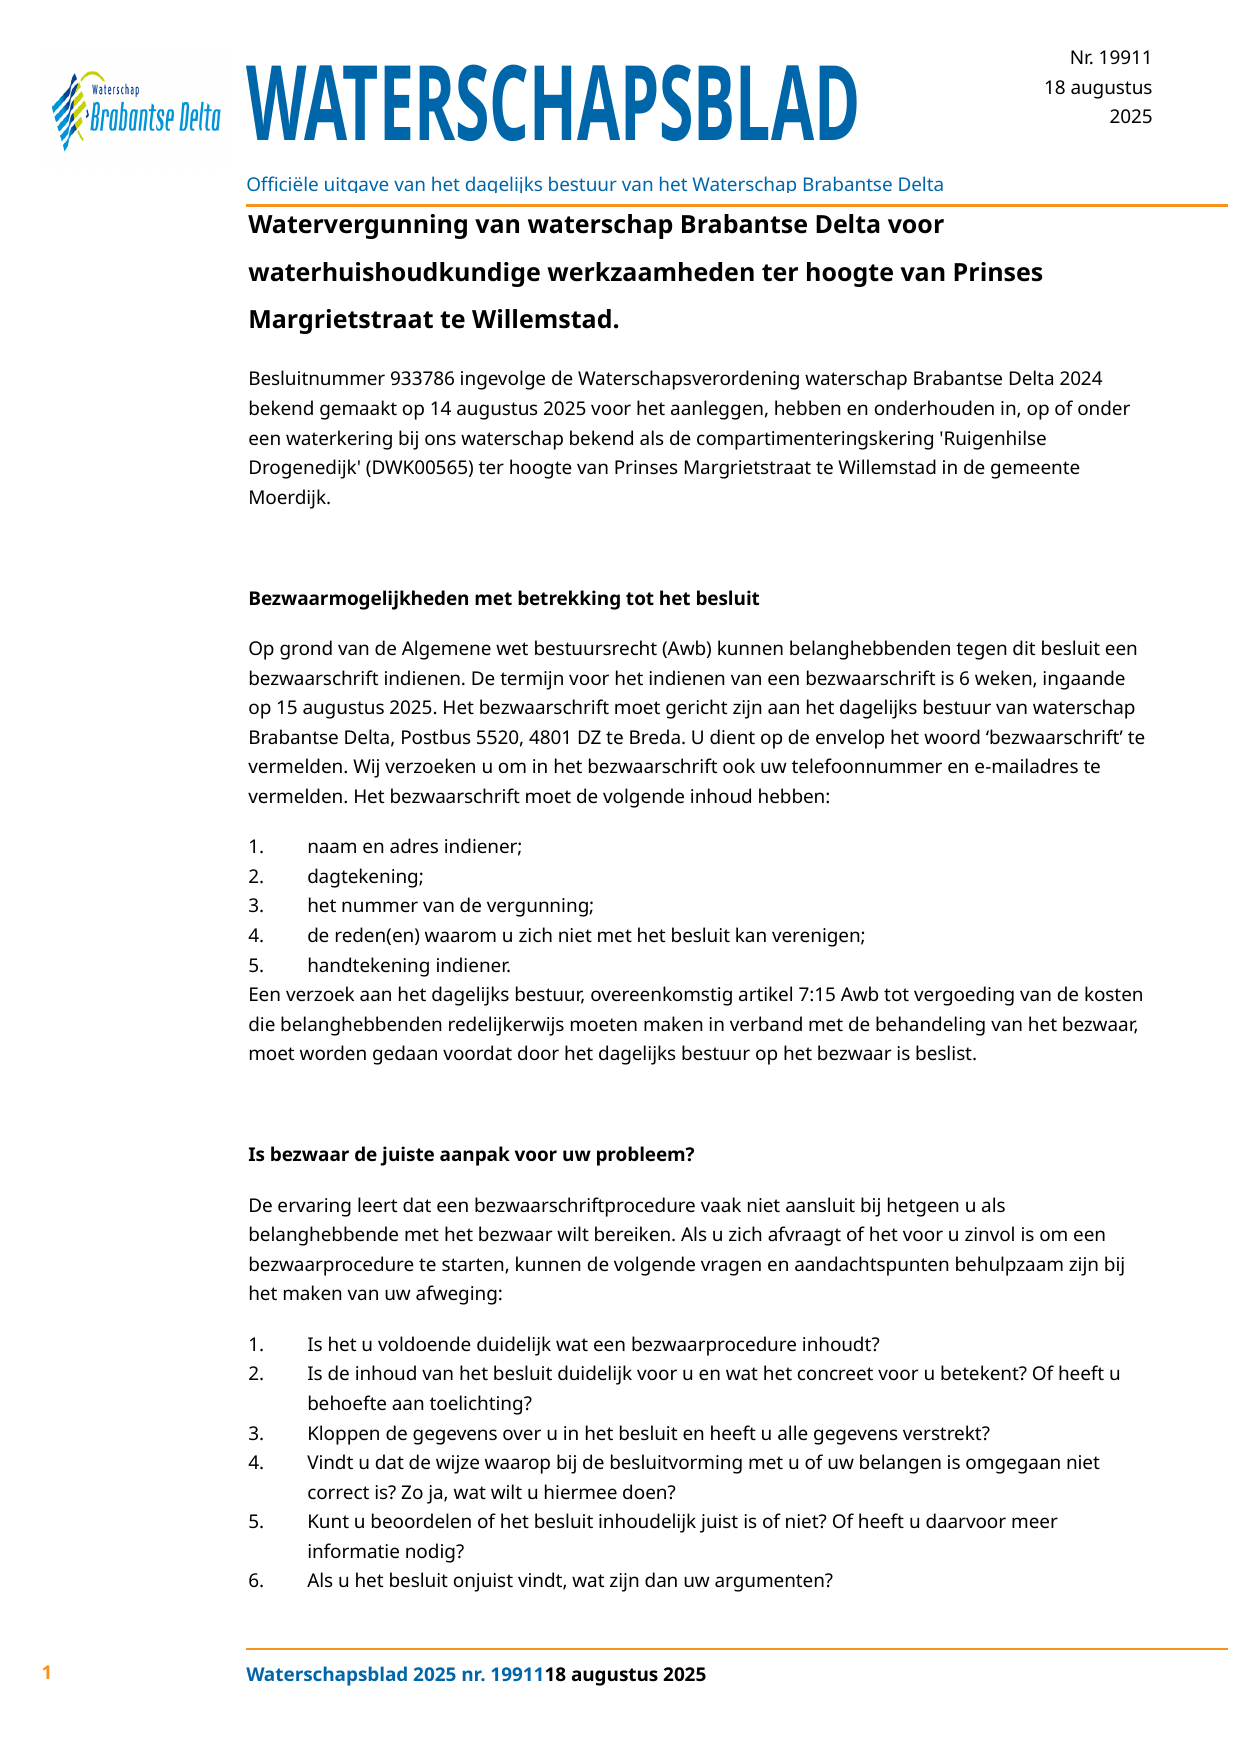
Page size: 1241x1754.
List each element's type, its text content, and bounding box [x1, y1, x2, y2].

list handtekening indiener. [248, 952, 1152, 977]
text Besluitnummer 933786 ingevolge de Waterschapsverordening waterschap Brabantse Delta 2024 bekend gemaakt op 14 augustus 2025 voor het aanleggen, hebben en onderhouden in, op of onder een waterkering bij ons waterschap bekend als de compartimenteringskering 'Ruigenhilse Drogenedijk' (DWK00565) ter hoogte van Prinses Margrietstraat te Willemstad in de gemeente Moerdijk. [248, 366, 1152, 509]
list Is het u voldoende duidelijk wat een bezwaarprocedure inhoudt? [248, 1331, 1152, 1357]
picture [41, 47, 231, 172]
list het nummer van de vergunning; [248, 893, 1152, 918]
list naam en adres indiener; [248, 833, 1152, 859]
text De ervaring leert dat een bezwaarschriftprocedure vaak niet aansluit bij hetgeen u als belanghebbende met het bezwaar wilt bereiken. Als u zich afvraagt of het voor u zinvol is om een bezwaarprocedure te starten, kunnen de volgende vragen en aandachtspunten behulpzaam zijn bij het maken van uw afweging: [248, 1192, 1152, 1306]
text Op grond van de Algemene wet bestuursrecht (Awb) kunnen belanghebbenden tegen dit besluit een bezwaarschrift indienen. De termijn voor het indienen van een bezwaarschrift is 6 weken, ingaande op 15 augustus 2025. Het bezwaarschrift moet gericht zijn aan het dagelijks bestuur van waterschap Brabantse Delta, Postbus 5520, 4801 DZ te Breda. U dient op de envelop het woord ‘bezwaarschrift’ te vermelden. Wij verzoeken u om in het bezwaarschrift ook uw telefoonnummer en e‑mailadres te vermelden. Het bezwaarschrift moet de volgende inhoud hebben: [248, 635, 1152, 809]
list dagtekening; [248, 863, 1152, 889]
text Is bezwaar de juiste aanpak voor uw probleem? [248, 1141, 1152, 1167]
list Kloppen de gegevens over u in het besluit en heeft u alle gegevens verstrekt? [248, 1420, 1152, 1445]
text Bezwaarmogelijkheden met betrekking tot het besluit [248, 585, 1152, 610]
text Een verzoek aan het dagelijks bestuur, overeenkomstig artikel 7:15 Awb tot vergoeding van de kosten die belanghebbenden redelijkerwijs moeten maken in verband met de behandeling van het bezwaar, moet worden gedaan voordat door het dagelijks bestuur op het bezwaar is beslist. [248, 981, 1152, 1066]
text Watervergunning van waterschap Brabantse Delta voor waterhuishoudkundige werkzaamheden ter hoogte van Prinses Margrietstraat te Willemstad. [248, 207, 1152, 336]
list Als u het besluit onjuist vindt, wat zijn dan uw argumenten? [248, 1568, 1152, 1593]
list Kunt u beoordelen of het besluit inhoudelijk juist is of niet? Of heeft u daarvoor meer informatie nodig? [248, 1508, 1152, 1564]
list Is de inhoud van het besluit duidelijk voor u en wat het concreet voor u betekent? Of heeft u behoefte aan toelichting? [248, 1361, 1152, 1416]
list de reden(en) waarom u zich niet met het besluit kan verenigen; [248, 922, 1152, 948]
list Vindt u dat de wijze waarop bij de besluitvorming met u of uw belangen is omgegaan niet correct is? Zo ja, wat wilt u hiermee doen? [248, 1449, 1152, 1504]
